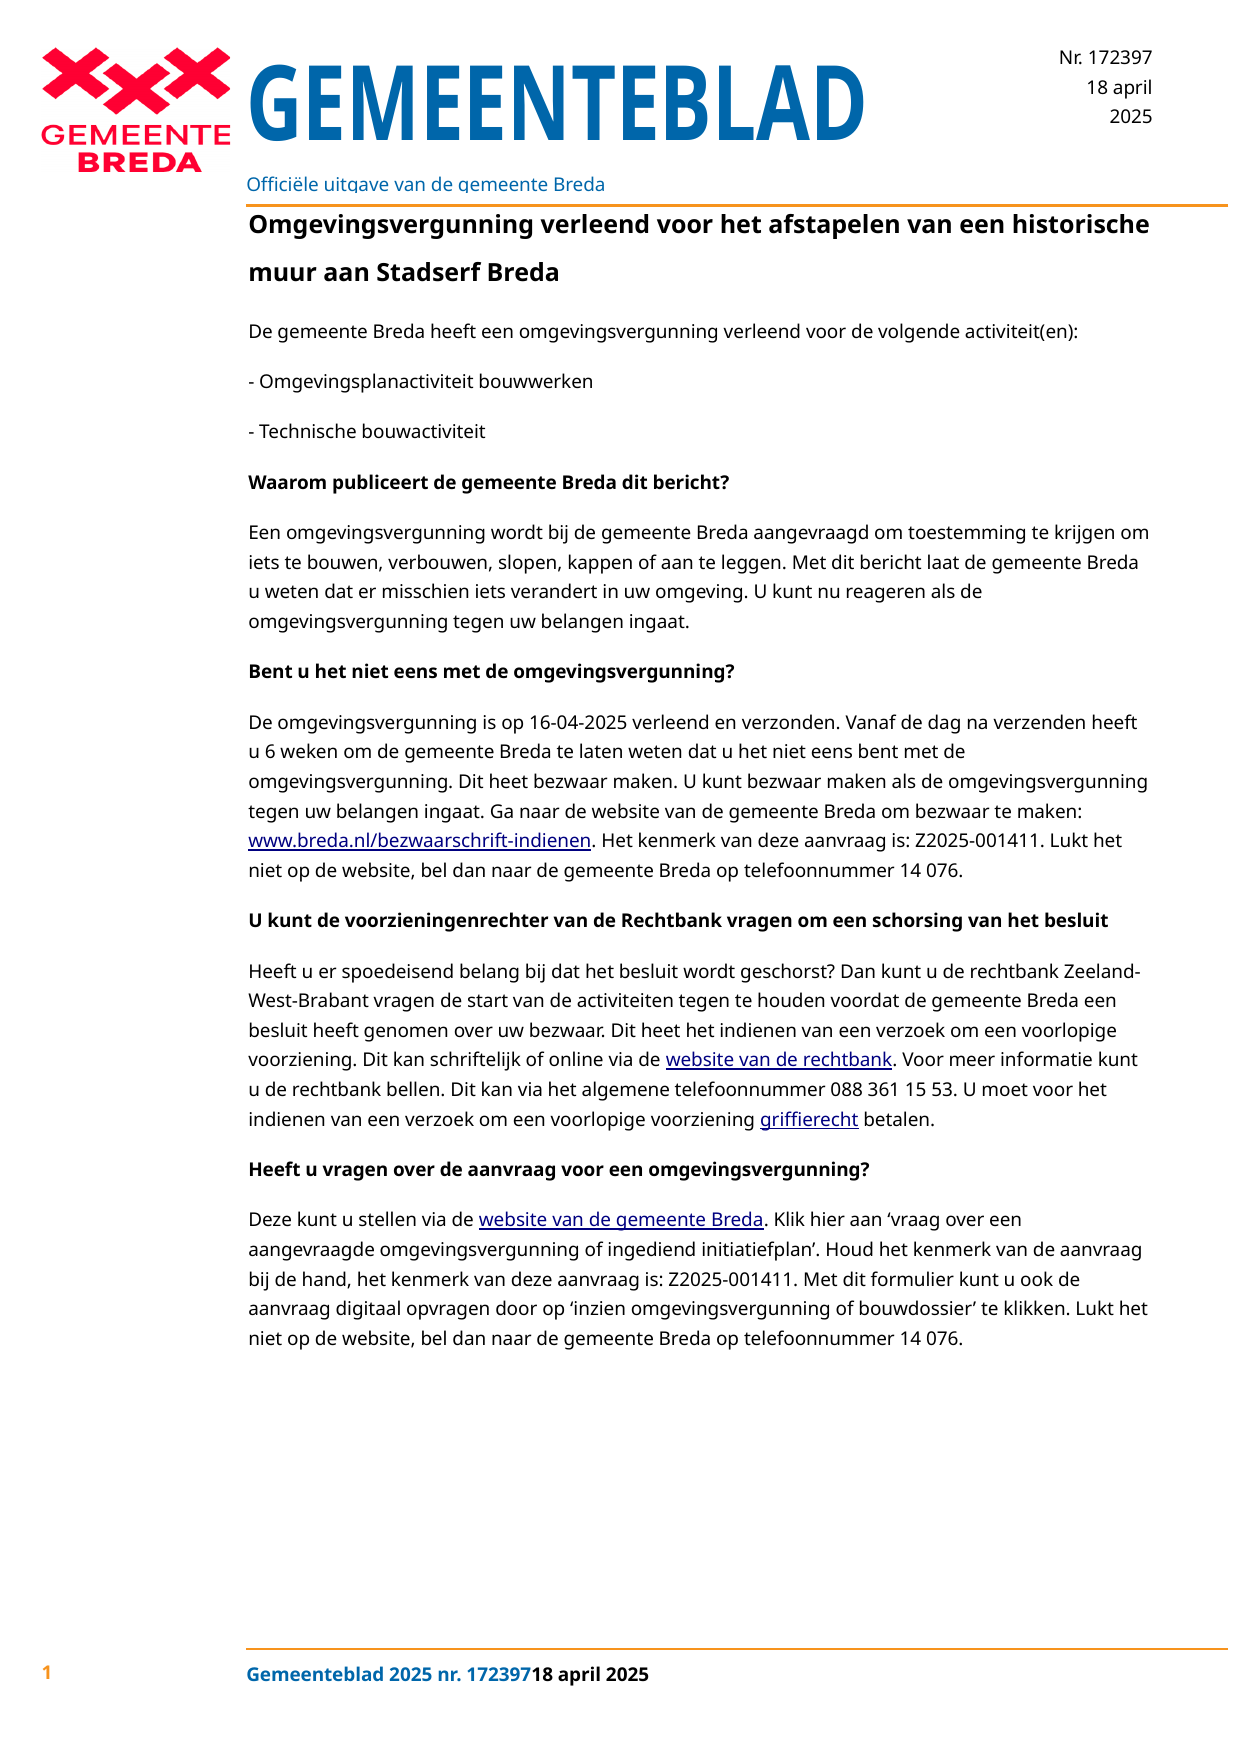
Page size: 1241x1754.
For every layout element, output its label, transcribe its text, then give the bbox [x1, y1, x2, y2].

picture [41, 47, 231, 172]
text Heeft u vragen over de aanvraag voor een omgevingsvergunning? [248, 1156, 1152, 1182]
text Deze kunt u stellen via de website van de gemeente Breda. Klik hier aan ‘vraag over een aangevraagde omgevingsvergunning of ingediend initiatiefplan’. Houd het kenmerk van de aanvraag bij de hand, het kenmerk van deze aanvraag is: Z2025-001411. Met dit formulier kunt u ook de aanvraag digitaal opvragen door op ‘inzien omgevingsvergunning of bouwdossier’ te klikken. Lukt het niet op de website, bel dan naar de gemeente Breda op telefoonnummer 14 076. [248, 1207, 1152, 1351]
text De gemeente Breda heeft een omgevingsvergunning verleend voor de volgende activiteit(en): [248, 318, 1152, 344]
text U kunt de voorzieningenrechter van de Rechtbank vragen om een schorsing van het besluit [248, 907, 1152, 933]
text Bent u het niet eens met de omgevingsvergunning? [248, 659, 1152, 684]
text De omgevingsvergunning is op 16-04-2025 verleend en verzonden. Vanaf de dag na verzenden heeft u 6 weken om de gemeente Breda te laten weten dat u het niet eens bent met de omgevingsvergunning. Dit heet bezwaar maken. U kunt bezwaar maken als de omgevingsvergunning tegen uw belangen ingaat. Ga naar de website van de gemeente Breda om bezwaar te maken: www.breda.nl/bezwaarschrift-indienen. Het kenmerk van deze aanvraag is: Z2025-001411. Lukt het niet op de website, bel dan naar de gemeente Breda op telefoonnummer 14 076. [248, 709, 1152, 883]
text - Omgevingsplanactiviteit bouwwerken [248, 368, 1152, 394]
text Heeft u er spoedeisend belang bij dat het besluit wordt geschorst? Dan kunt u de rechtbank Zeeland-West-Brabant vragen de start van de activiteiten tegen te houden voordat de gemeente Breda een besluit heeft genomen over uw bezwaar. Dit heet het indienen van een verzoek om een voorlopige voorziening. Dit kan schriftelijk of online via de website van de rechtbank. Voor meer informatie kunt u de rechtbank bellen. Dit kan via het algemene telefoonnummer 088 361 15 53. U moet voor het indienen van een verzoek om een voorlopige voorziening griffierecht betalen. [248, 958, 1152, 1132]
text Waarom publiceert de gemeente Breda dit bericht? [248, 469, 1152, 495]
text Een omgevingsvergunning wordt bij de gemeente Breda aangevraagd om toestemming te krijgen om iets te bouwen, verbouwen, slopen, kappen of aan te leggen. Met dit bericht laat de gemeente Breda u weten dat er misschien iets verandert in uw omgeving. U kunt nu reageren als de omgevingsvergunning tegen uw belangen ingaat. [248, 519, 1152, 634]
text Omgevingsvergunning verleend voor het afstapelen van een historische muur aan Stadserf Breda [248, 207, 1152, 288]
text - Technische bouwactiviteit [248, 419, 1152, 444]
